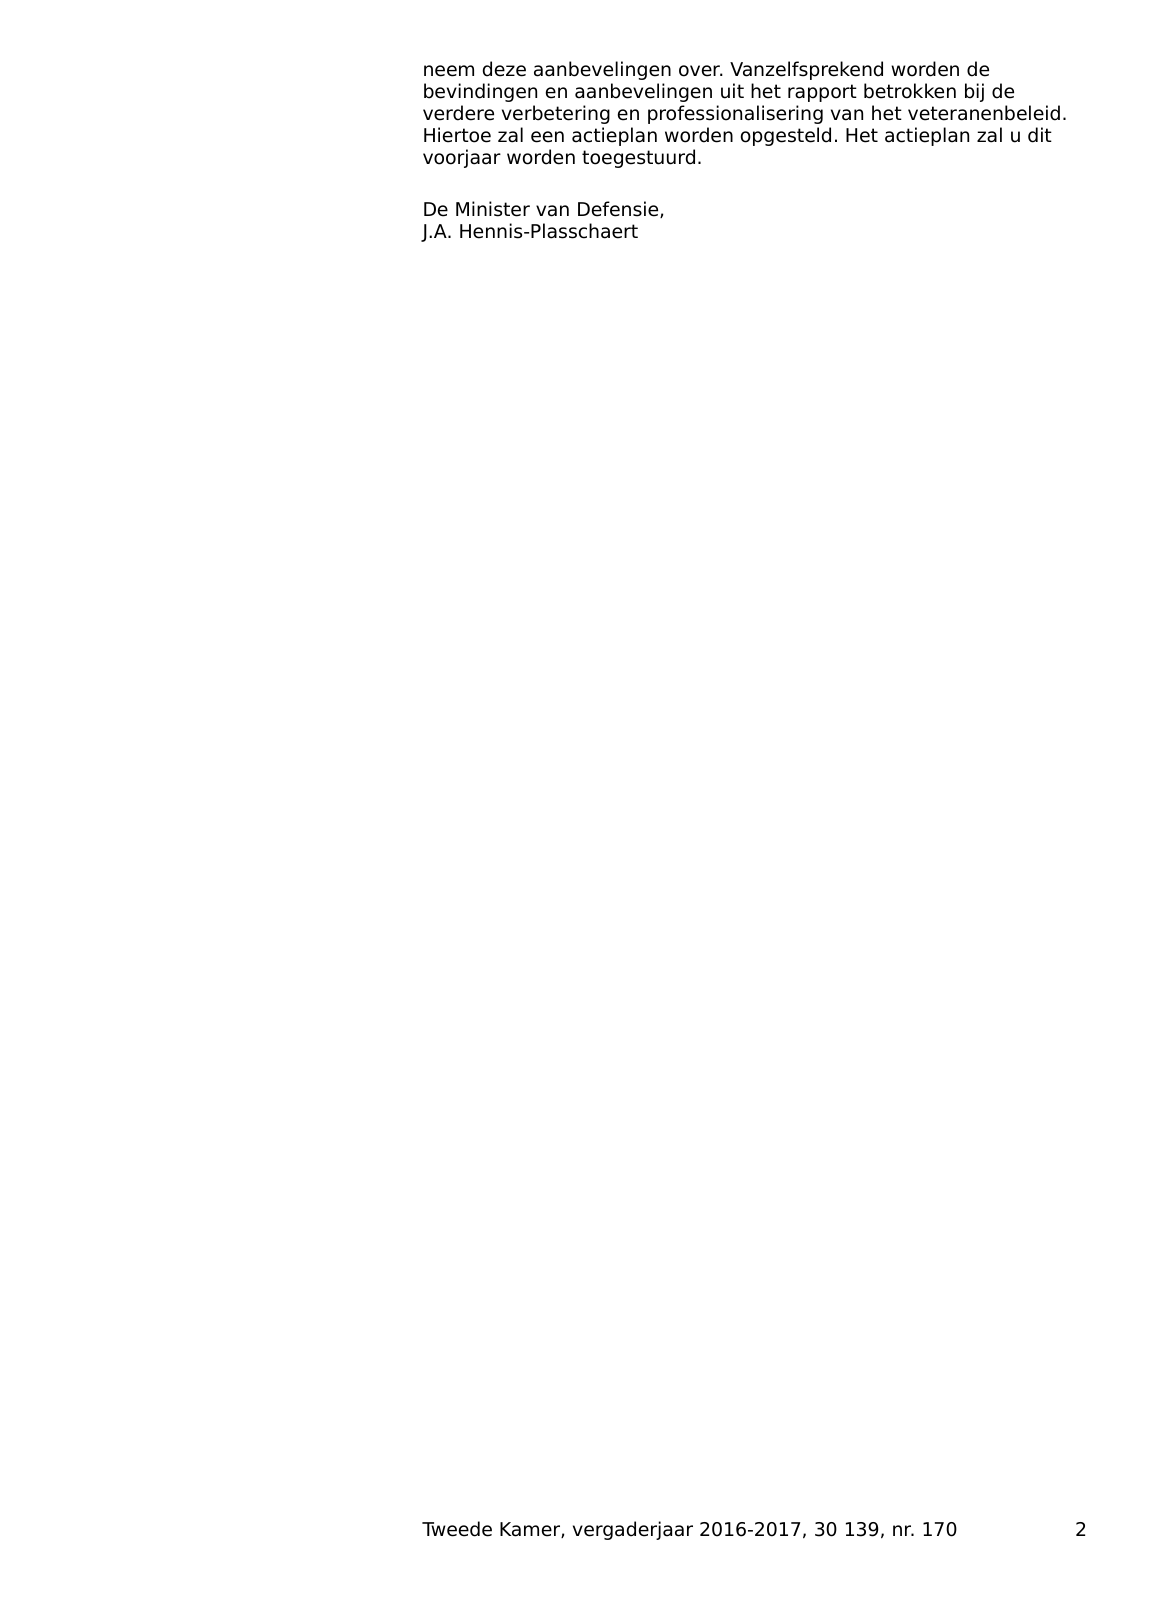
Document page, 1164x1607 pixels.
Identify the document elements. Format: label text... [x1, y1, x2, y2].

text neem deze aanbevelingen over. Vanzelfsprekend worden de bevindingen en aanbevelingen uit het rapport betrokken bij de verdere verbetering en professionalisering van het veteranenbeleid. Hiertoe zal een actieplan worden opgesteld. Het actieplan zal u dit voorjaar worden toegestuurd. [422, 59, 1087, 169]
text De Minister van Defensie, J.A. Hennis-Plasschaert [422, 199, 1087, 243]
